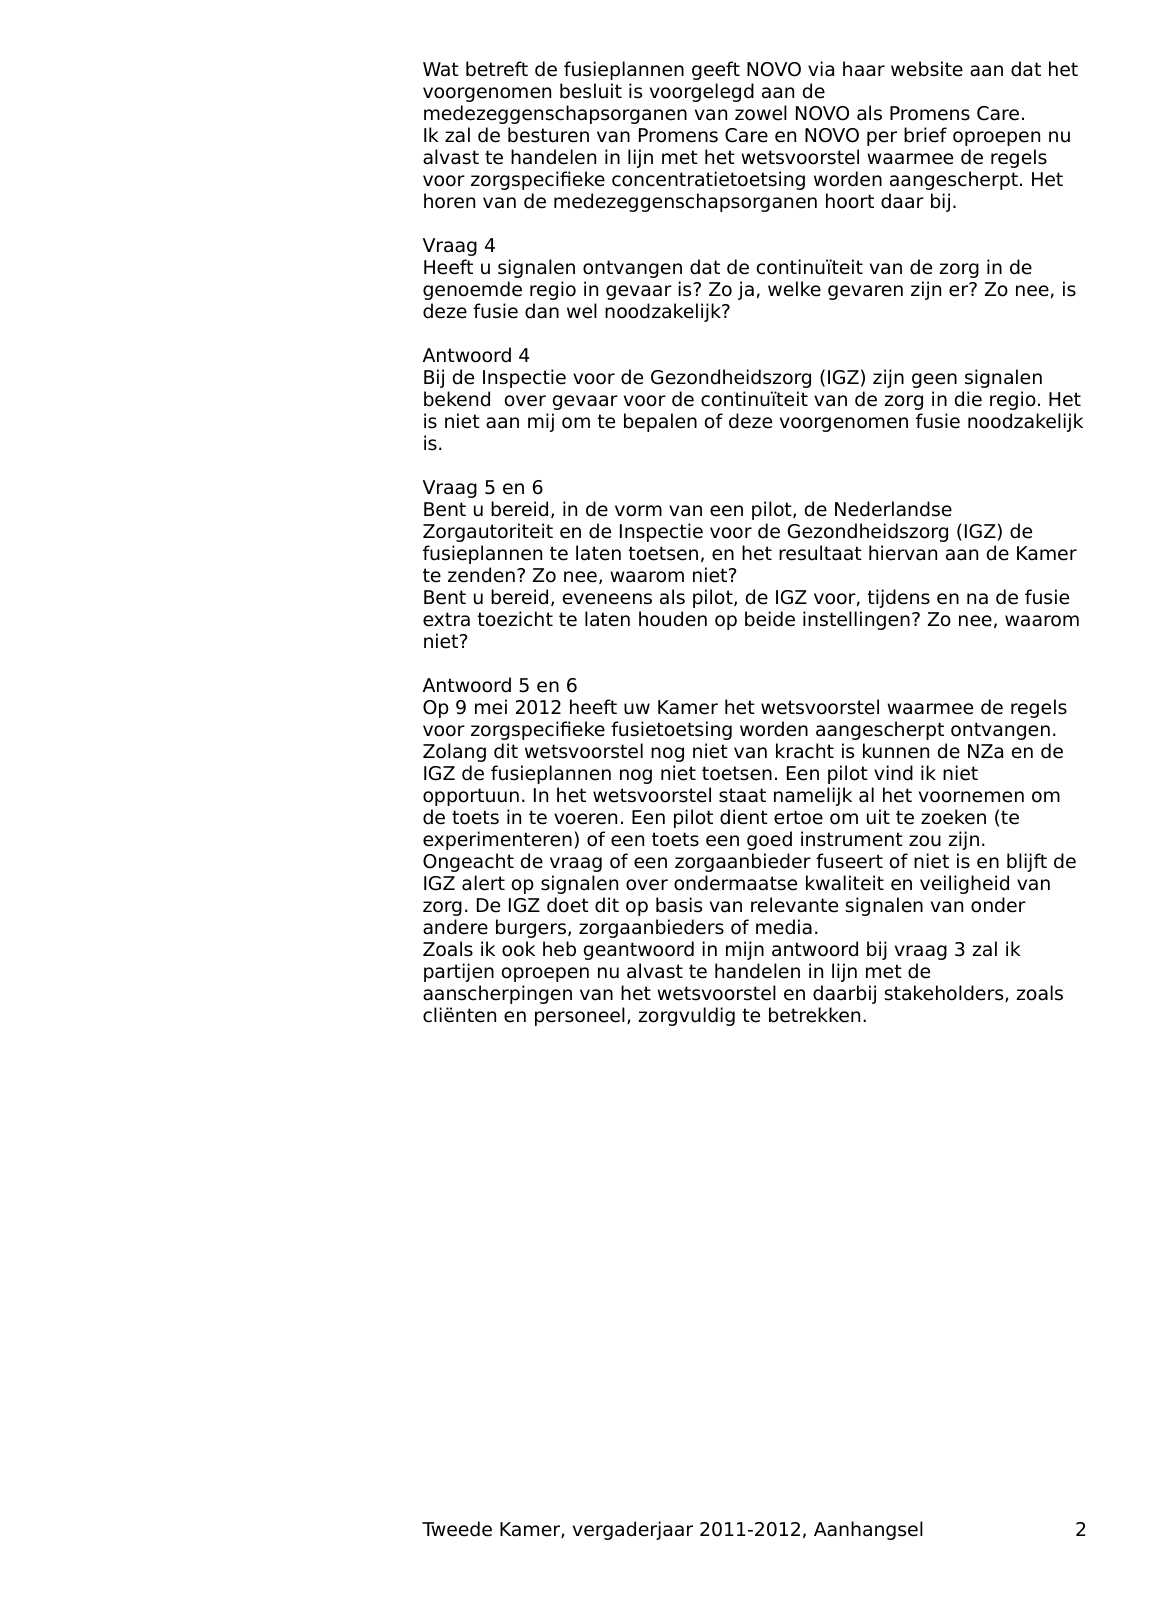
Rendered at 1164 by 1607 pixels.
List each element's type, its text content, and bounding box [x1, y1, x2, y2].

text Zoals ik ook heb geantwoord in mijn antwoord bij vraag 3 zal ik partijen oproepen nu alvast te handelen in lijn met de aanscherpingen van het wetsvoorstel en daarbij stakeholders, zoals cliënten en personeel, zorgvuldig te betrekken. [422, 939, 1087, 1027]
text Wat betreft de fusieplannen geeft NOVO via haar website aan dat het voorgenomen besluit is voorgelegd aan de medezeggenschapsorganen van zowel NOVO als Promens Care. [422, 59, 1087, 125]
text Bij de Inspectie voor de Gezondheidszorg (IGZ) zijn geen signalen bekend over gevaar voor de continuïteit van de zorg in die regio. Het is niet aan mij om te bepalen of deze voorgenomen fusie noodzakelijk is. [422, 367, 1087, 455]
text Bent u bereid, eveneens als pilot, de IGZ voor, tijdens en na de fusie extra toezicht te laten houden op beide instellingen? Zo nee, waarom niet? [422, 587, 1087, 653]
text Heeft u signalen ontvangen dat de continuïteit van de zorg in de genoemde regio in gevaar is? Zo ja, welke gevaren zijn er? Zo nee, is deze fusie dan wel noodzakelijk? [422, 257, 1087, 323]
text Bent u bereid, in de vorm van een pilot, de Nederlandse Zorgautoriteit en de Inspectie voor de Gezondheidszorg (IGZ) de fusieplannen te laten toetsen, en het resultaat hiervan aan de Kamer te zenden? Zo nee, waarom niet? [422, 499, 1087, 587]
text Antwoord 5 en 6 [422, 675, 1087, 697]
text Vraag 5 en 6 [422, 477, 1087, 499]
text Antwoord 4 [422, 345, 1087, 367]
text Op 9 mei 2012 heeft uw Kamer het wetsvoorstel waarmee de regels voor zorgspecifieke fusietoetsing worden aangescherpt ontvangen. Zolang dit wetsvoorstel nog niet van kracht is kunnen de NZa en de IGZ de fusieplannen nog niet toetsen. Een pilot vind ik niet opportuun. In het wetsvoorstel staat namelijk al het voornemen om de toets in te voeren. Een pilot dient ertoe om uit te zoeken (te experimenteren) of een toets een goed instrument zou zijn. [422, 697, 1087, 851]
text Ik zal de besturen van Promens Care en NOVO per brief oproepen nu alvast te handelen in lijn met het wetsvoorstel waarmee de regels voor zorgspecifieke concentratietoetsing worden aangescherpt. Het horen van de medezeggenschapsorganen hoort daar bij. [422, 125, 1087, 213]
text Vraag 4 [422, 235, 1087, 257]
text Ongeacht de vraag of een zorgaanbieder fuseert of niet is en blijft de IGZ alert op signalen over ondermaatse kwaliteit en veiligheid van zorg. De IGZ doet dit op basis van relevante signalen van onder andere burgers, zorgaanbieders of media. [422, 851, 1087, 939]
